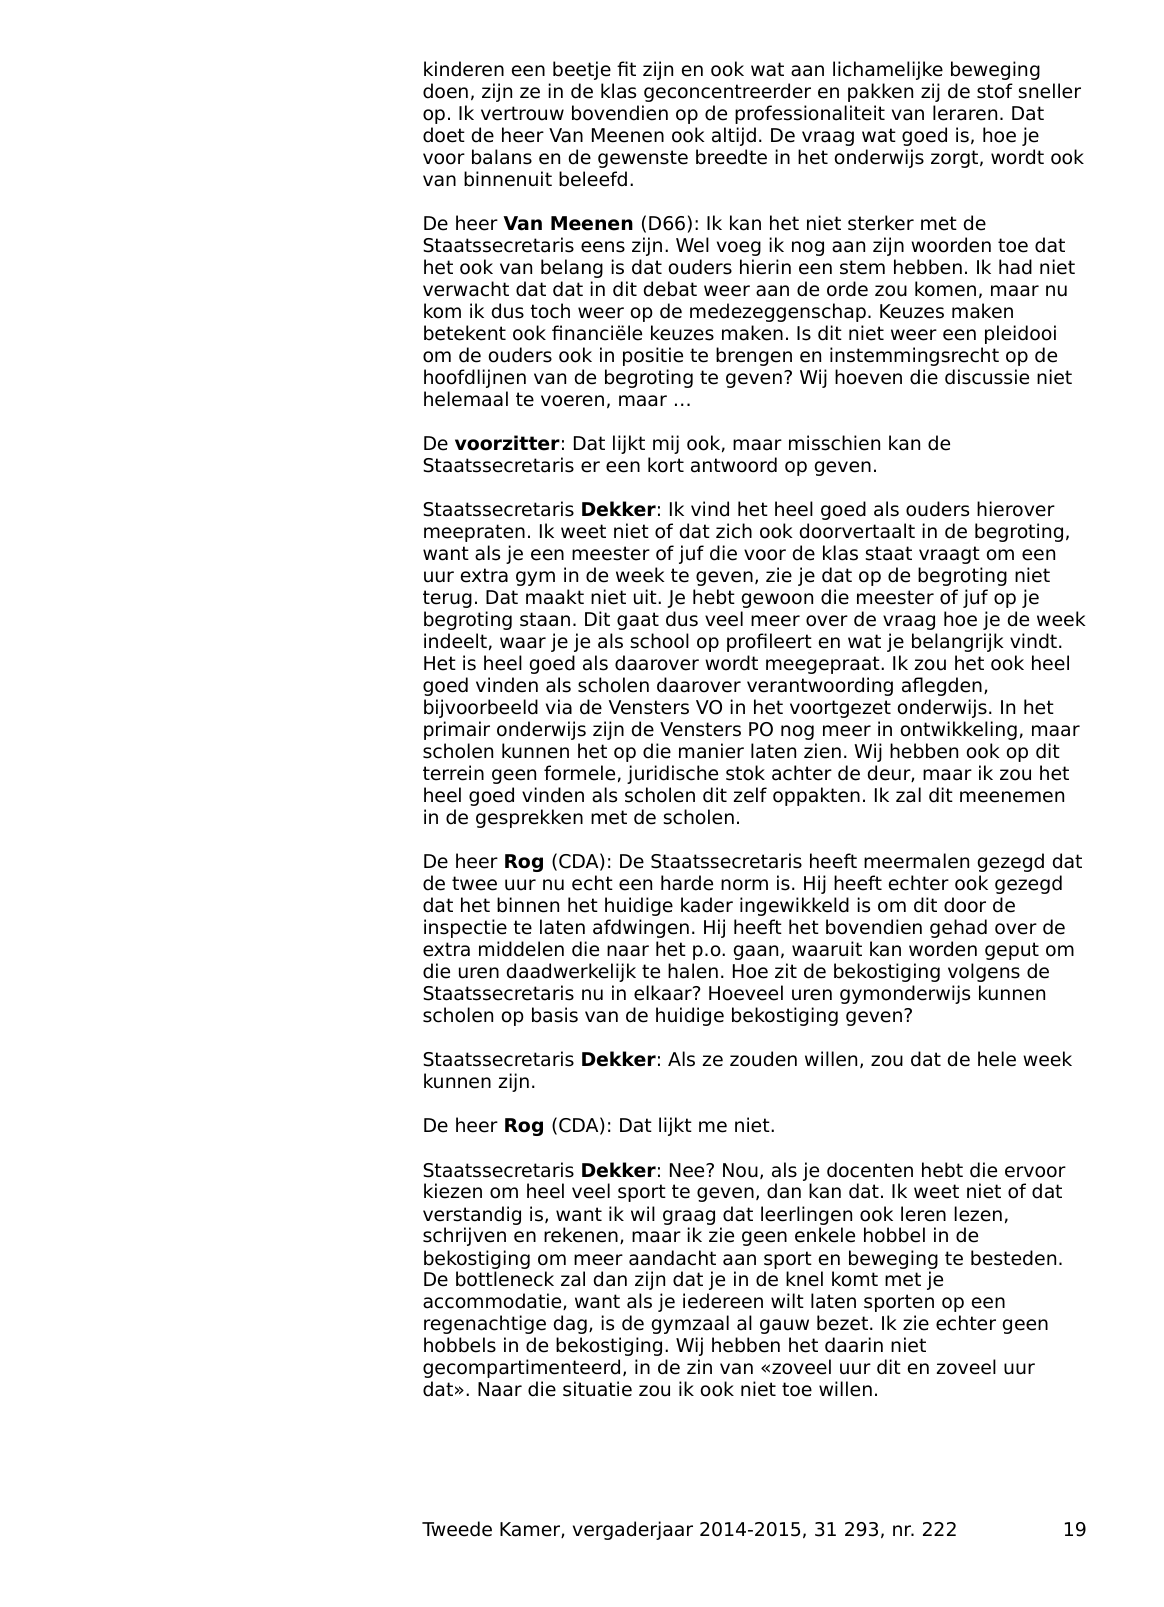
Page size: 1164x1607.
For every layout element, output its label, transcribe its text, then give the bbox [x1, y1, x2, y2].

text Staatssecretaris Dekker: Ik vind het heel goed als ouders hierover meepraten. Ik weet niet of dat zich ook doorvertaalt in de begroting, want als je een meester of juf die voor de klas staat vraagt om een uur extra gym in de week te geven, zie je dat op de begroting niet terug. Dat maakt niet uit. Je hebt gewoon die meester of juf op je begroting staan. Dit gaat dus veel meer over de vraag hoe je de week indeelt, waar je je als school op profileert en wat je belangrijk vindt. Het is heel goed als daarover wordt meegepraat. Ik zou het ook heel goed vinden als scholen daarover verantwoording aflegden, bijvoorbeeld via de Vensters VO in het voortgezet onderwijs. In het primair onderwijs zijn de Vensters PO nog meer in ontwikkeling, maar scholen kunnen het op die manier laten zien. Wij hebben ook op dit terrein geen formele, juridische stok achter de deur, maar ik zou het heel goed vinden als scholen dit zelf oppakten. Ik zal dit meenemen in de gesprekken met de scholen. [422, 499, 1087, 829]
text De heer Rog (CDA): De Staatssecretaris heeft meermalen gezegd dat de twee uur nu echt een harde norm is. Hij heeft echter ook gezegd dat het binnen het huidige kader ingewikkeld is om dit door de inspectie te laten afdwingen. Hij heeft het bovendien gehad over de extra middelen die naar het p.o. gaan, waaruit kan worden geput om die uren daadwerkelijk te halen. Hoe zit de bekostiging volgens de Staatssecretaris nu in elkaar? Hoeveel uren gymonderwijs kunnen scholen op basis van de huidige bekostiging geven? [422, 851, 1087, 1027]
text kinderen een beetje fit zijn en ook wat aan lichamelijke beweging doen, zijn ze in de klas geconcentreerder en pakken zij de stof sneller op. Ik vertrouw bovendien op de professionaliteit van leraren. Dat doet de heer Van Meenen ook altijd. De vraag wat goed is, hoe je voor balans en de gewenste breedte in het onderwijs zorgt, wordt ook van binnenuit beleefd. [422, 59, 1087, 191]
text De voorzitter: Dat lijkt mij ook, maar misschien kan de Staatssecretaris er een kort antwoord op geven. [422, 433, 1087, 477]
text Staatssecretaris Dekker: Als ze zouden willen, zou dat de hele week kunnen zijn. [422, 1049, 1087, 1093]
text De heer Rog (CDA): Dat lijkt me niet. [422, 1115, 1087, 1137]
text Staatssecretaris Dekker: Nee? Nou, als je docenten hebt die ervoor kiezen om heel veel sport te geven, dan kan dat. Ik weet niet of dat verstandig is, want ik wil graag dat leerlingen ook leren lezen, schrijven en rekenen, maar ik zie geen enkele hobbel in de bekostiging om meer aandacht aan sport en beweging te besteden. De bottleneck zal dan zijn dat je in de knel komt met je accommodatie, want als je iedereen wilt laten sporten op een regenachtige dag, is de gymzaal al gauw bezet. Ik zie echter geen hobbels in de bekostiging. Wij hebben het daarin niet gecompartimenteerd, in de zin van «zoveel uur dit en zoveel uur dat». Naar die situatie zou ik ook niet toe willen. [422, 1159, 1087, 1401]
text De heer Van Meenen (D66): Ik kan het niet sterker met de Staatssecretaris eens zijn. Wel voeg ik nog aan zijn woorden toe dat het ook van belang is dat ouders hierin een stem hebben. Ik had niet verwacht dat dat in dit debat weer aan de orde zou komen, maar nu kom ik dus toch weer op de medezeggenschap. Keuzes maken betekent ook financiële keuzes maken. Is dit niet weer een pleidooi om de ouders ook in positie te brengen en instemmingsrecht op de hoofdlijnen van de begroting te geven? Wij hoeven die discussie niet helemaal te voeren, maar … [422, 213, 1087, 411]
